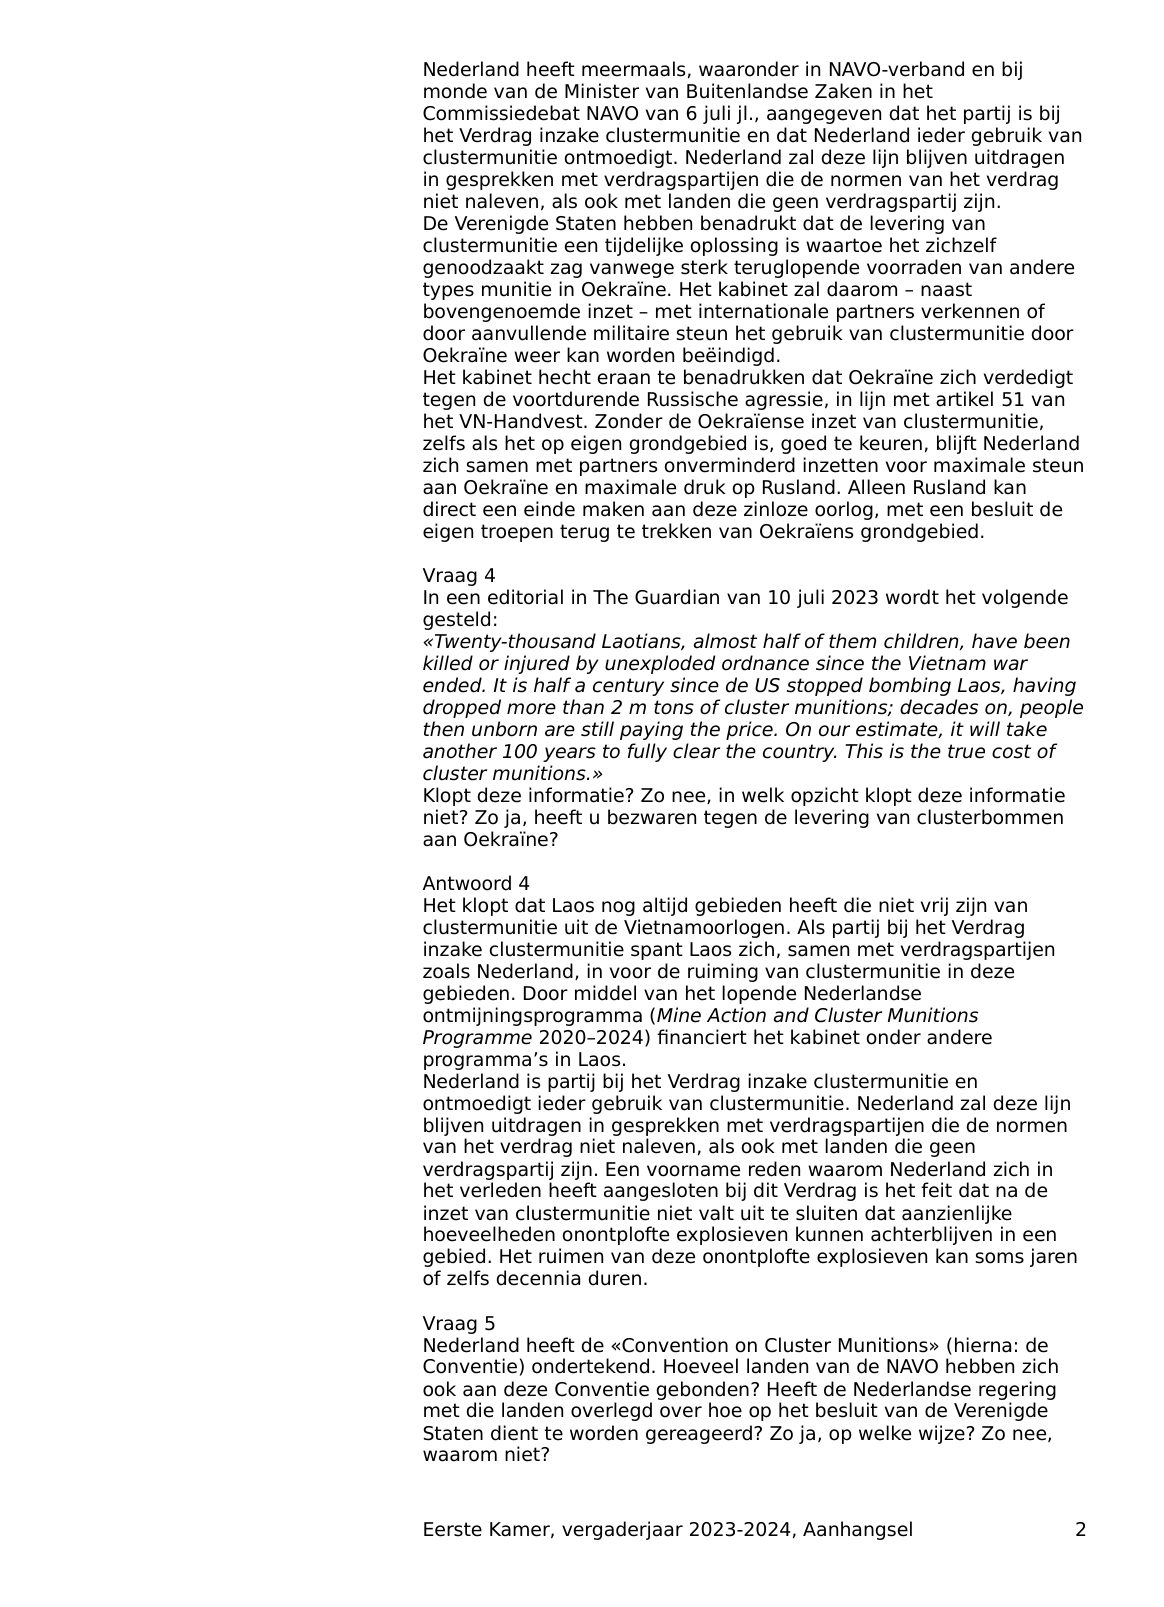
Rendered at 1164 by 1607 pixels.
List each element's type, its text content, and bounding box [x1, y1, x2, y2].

text Vraag 4 [422, 565, 1087, 587]
text Nederland is partij bij het Verdrag inzake clustermunitie en ontmoedigt ieder gebruik van clustermunitie. Nederland zal deze lijn blijven uitdragen in gesprekken met verdragspartijen die de normen van het verdrag niet naleven, als ook met landen die geen verdragspartij zijn. Een voorname reden waarom Nederland zich in het verleden heeft aangesloten bij dit Verdrag is het feit dat na de inzet van clustermunitie niet valt uit te sluiten dat aanzienlijke hoeveelheden onontplofte explosieven kunnen achterblijven in een gebied. Het ruimen van deze onontplofte explosieven kan soms jaren of zelfs decennia duren. [422, 1071, 1087, 1290]
text Het klopt dat Laos nog altijd gebieden heeft die niet vrij zijn van clustermunitie uit de Vietnamoorlogen. Als partij bij het Verdrag inzake clustermunitie spant Laos zich, samen met verdragspartijen zoals Nederland, in voor de ruiming van clustermunitie in deze gebieden. Door middel van het lopende Nederlandse ontmijningsprogramma (Mine Action and Cluster Munitions Programme 2020–2024) financiert het kabinet onder andere programma’s in Laos. [422, 895, 1087, 1071]
text Klopt deze informatie? Zo nee, in welk opzicht klopt deze informatie niet? Zo ja, heeft u bezwaren tegen de levering van clusterbommen aan Oekraïne? [422, 784, 1087, 851]
text Antwoord 4 [422, 873, 1087, 895]
text Nederland heeft meermaals, waaronder in NAVO-verband en bij monde van de Minister van Buitenlandse Zaken in het Commissiedebat NAVO van 6 juli jl., aangegeven dat het partij is bij het Verdrag inzake clustermunitie en dat Nederland ieder gebruik van clustermunitie ontmoedigt. Nederland zal deze lijn blijven uitdragen in gesprekken met verdragspartijen die de normen van het verdrag niet naleven, als ook met landen die geen verdragspartij zijn. [422, 59, 1087, 213]
text Nederland heeft de «Convention on Cluster Munitions» (hierna: de Conventie) ondertekend. Hoeveel landen van de NAVO hebben zich ook aan deze Conventie gebonden? Heeft de Nederlandse regering met die landen overlegd over hoe op het besluit van de Verenigde Staten dient te worden gereageerd? Zo ja, op welke wijze? Zo nee, waarom niet? [422, 1334, 1087, 1466]
text Het kabinet hecht eraan te benadrukken dat Oekraïne zich verdedigt tegen de voortdurende Russische agressie, in lijn met artikel 51 van het VN-Handvest. Zonder de Oekraïense inzet van clustermunitie, zelfs als het op eigen grondgebied is, goed te keuren, blijft Nederland zich samen met partners onverminderd inzetten voor maximale steun aan Oekraïne en maximale druk op Rusland. Alleen Rusland kan direct een einde maken aan deze zinloze oorlog, met een besluit de eigen troepen terug te trekken van Oekraïens grondgebied. [422, 367, 1087, 543]
text «Twenty-thousand Laotians, almost half of them children, have been killed or injured by unexploded ordnance since the Vietnam war ended. It is half a century since de US stopped bombing Laos, having dropped more than 2 m tons of cluster munitions; decades on, people then unborn are still paying the price. On our estimate, it will take another 100 years to fully clear the country. This is the true cost of cluster munitions.» [422, 631, 1087, 784]
text In een editorial in The Guardian van 10 juli 2023 wordt het volgende gesteld: [422, 587, 1087, 631]
text Vraag 5 [422, 1312, 1087, 1334]
text De Verenigde Staten hebben benadrukt dat de levering van clustermunitie een tijdelijke oplossing is waartoe het zichzelf genoodzaakt zag vanwege sterk teruglopende voorraden van andere types munitie in Oekraïne. Het kabinet zal daarom – naast bovengenoemde inzet – met internationale partners verkennen of door aanvullende militaire steun het gebruik van clustermunitie door Oekraïne weer kan worden beëindigd. [422, 213, 1087, 367]
